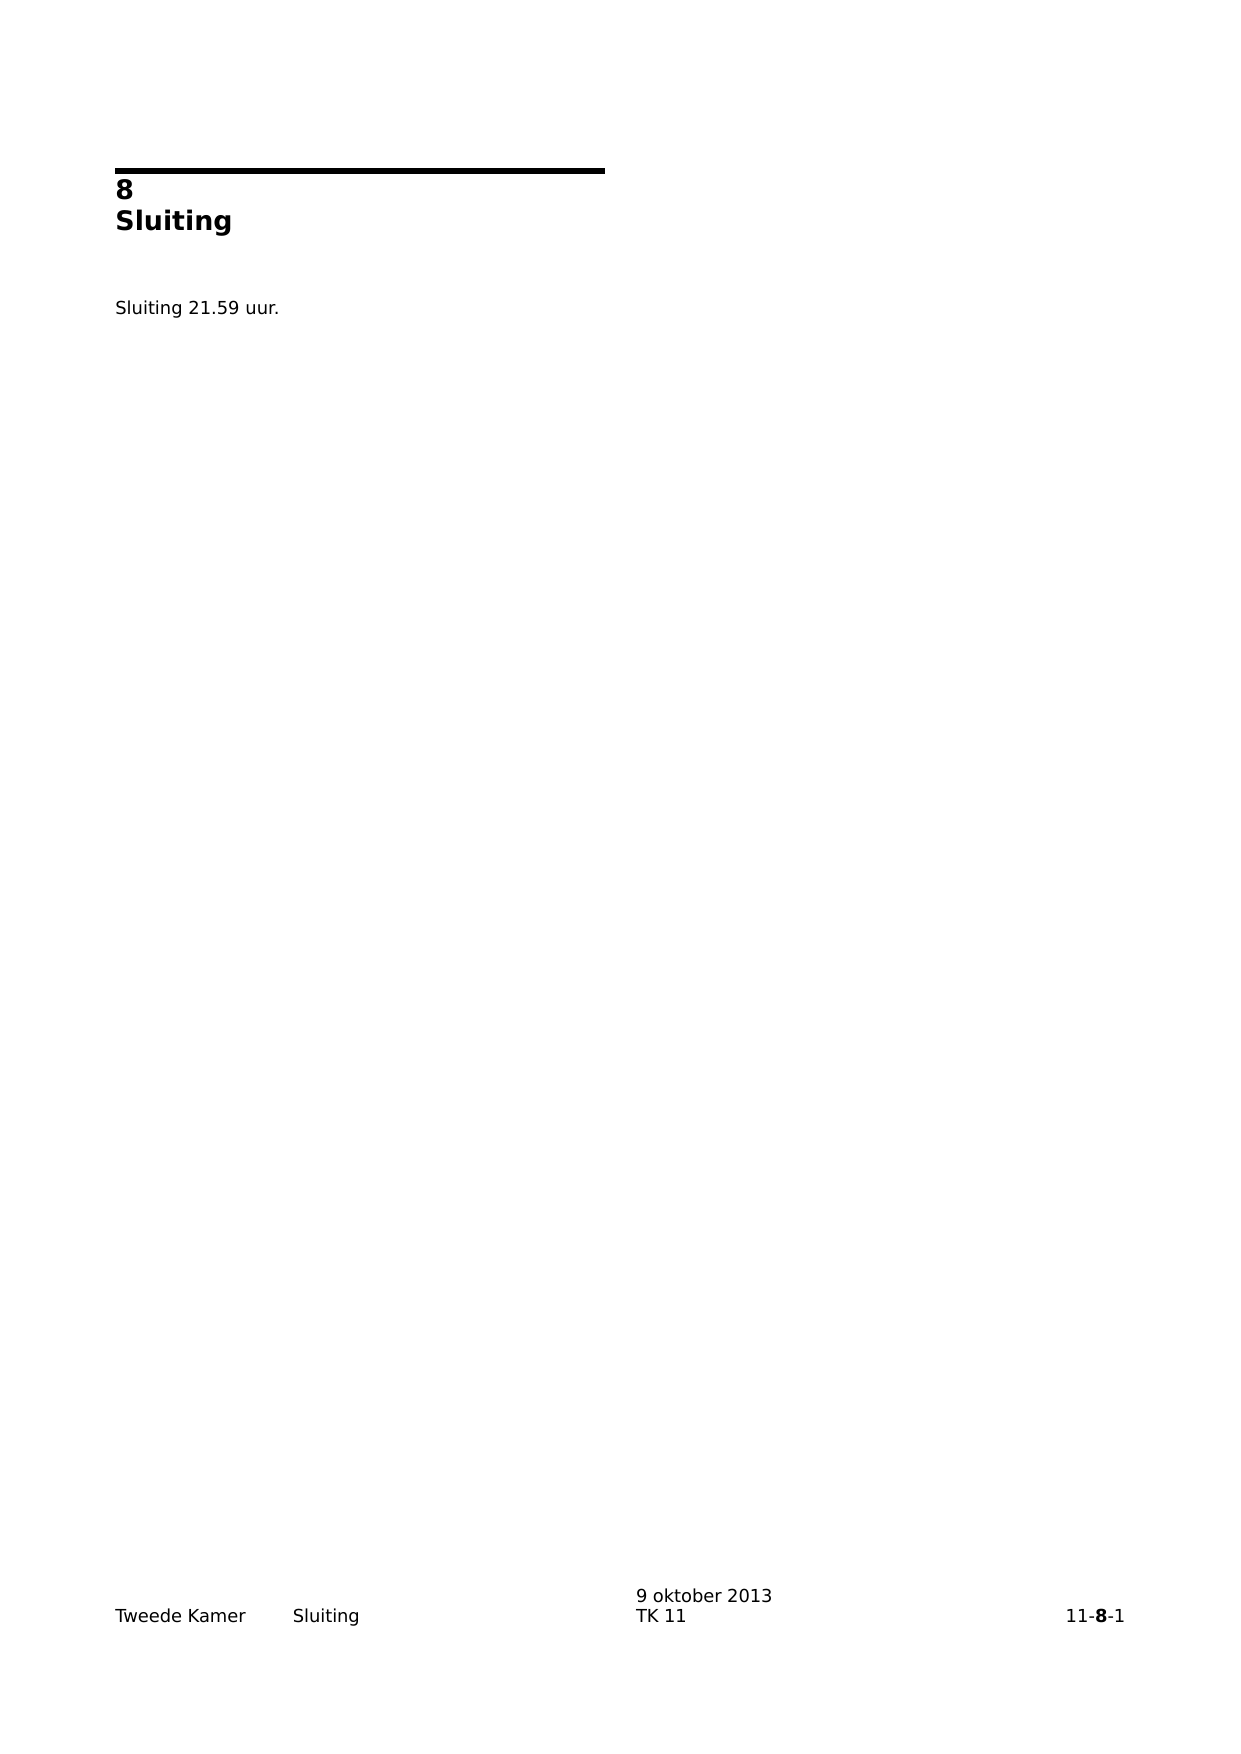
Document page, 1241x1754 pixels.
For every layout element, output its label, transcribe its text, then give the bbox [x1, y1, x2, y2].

text Sluiting 21.59 uur. [115, 298, 605, 318]
title 8 Sluiting [115, 174, 605, 237]
